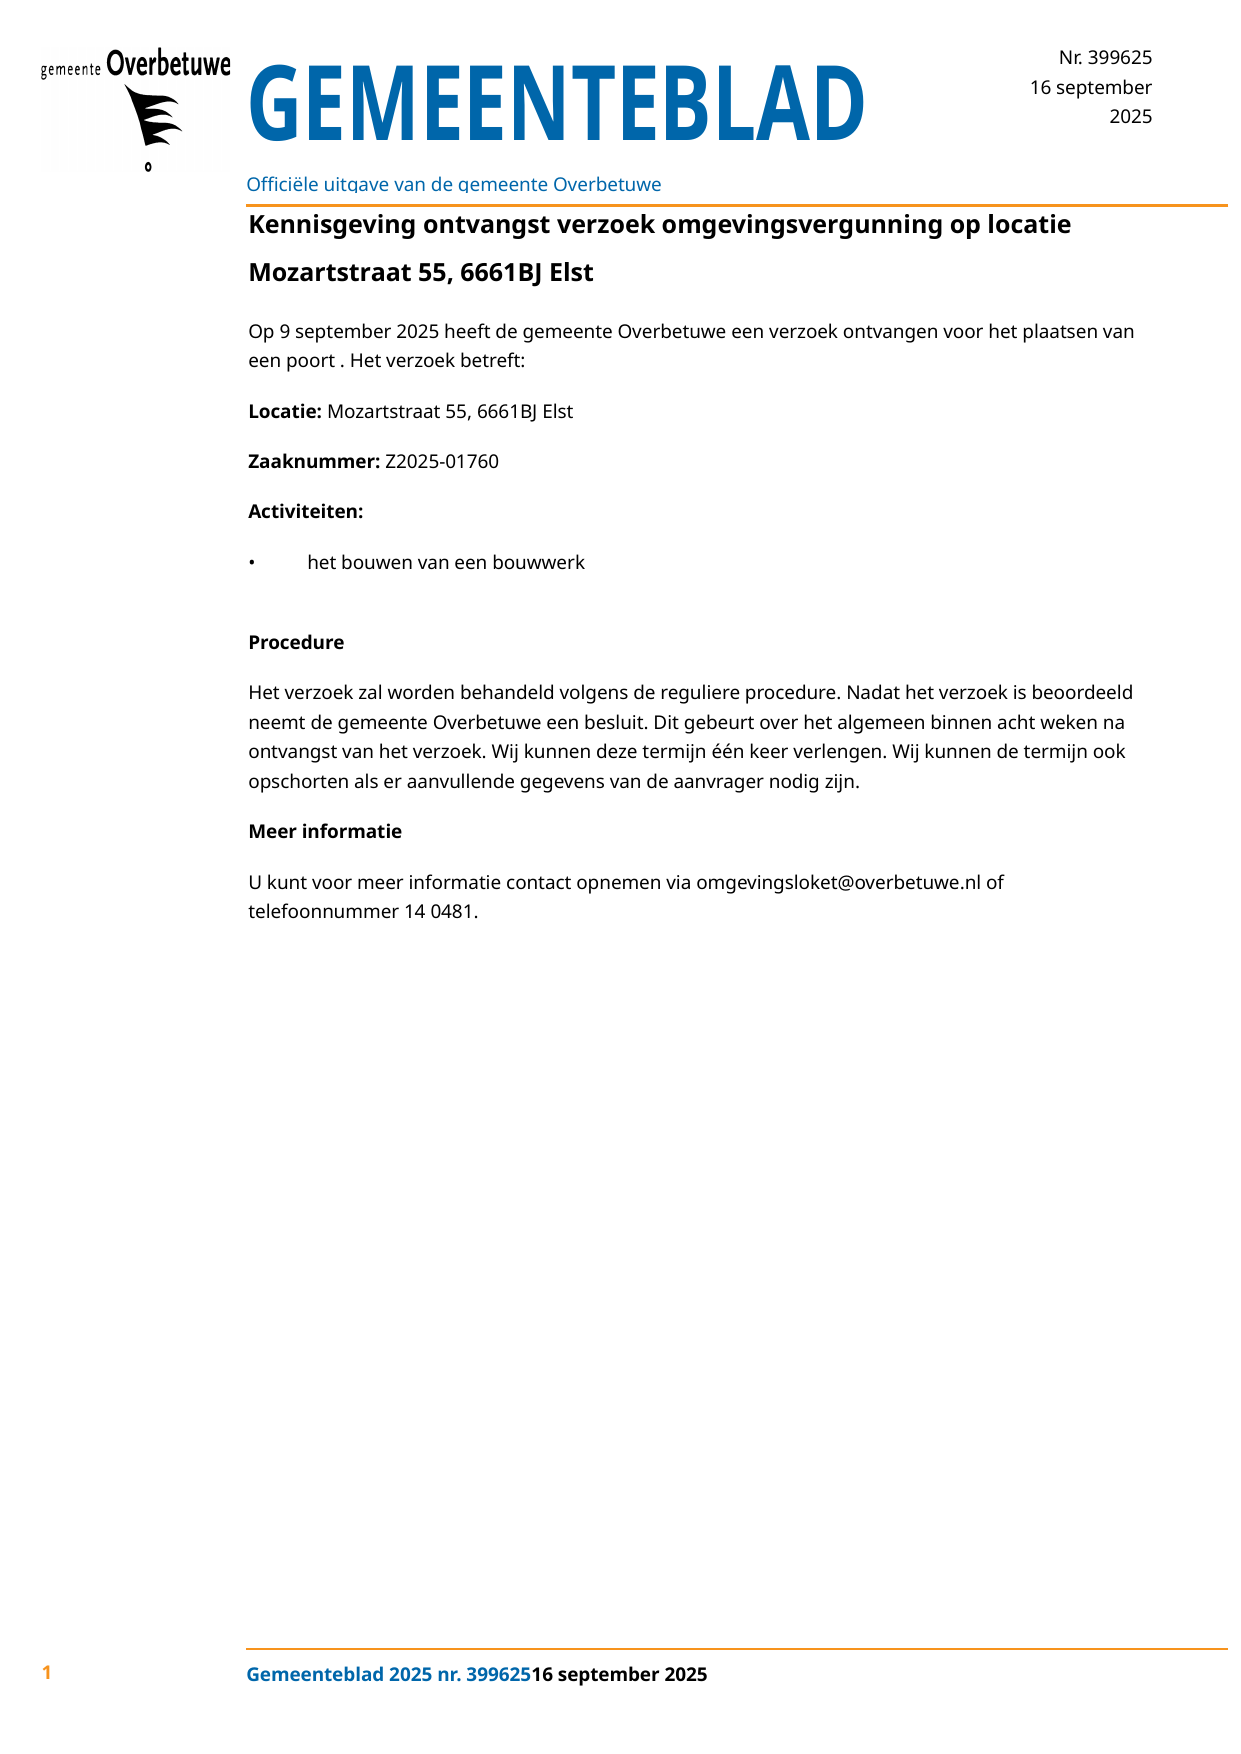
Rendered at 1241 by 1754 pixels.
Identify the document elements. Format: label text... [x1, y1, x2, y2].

text Activiteiten: [248, 499, 1152, 524]
text Zaaknummer: Z2025-01760 [248, 448, 1152, 474]
picture [41, 47, 231, 172]
text Procedure [248, 629, 1152, 655]
text U kunt voor meer informatie contact opnemen via omgevingsloket@overbetuwe.nl of telefoonnummer 14 0481. [248, 869, 1152, 924]
text Meer informatie [248, 819, 1152, 844]
text Locatie: Mozartstraat 55, 6661BJ Elst [248, 398, 1152, 424]
list het bouwen van een bouwwerk [248, 549, 1152, 575]
text Het verzoek zal worden behandeld volgens de reguliere procedure. Nadat het verzoek is beoordeeld neemt de gemeente Overbetuwe een besluit. Dit gebeurt over het algemeen binnen acht weken na ontvangst van het verzoek. Wij kunnen deze termijn één keer verlengen. Wij kunnen de termijn ook opschorten als er aanvullende gegevens van de aanvrager nodig zijn. [248, 679, 1152, 794]
text Kennisgeving ontvangst verzoek omgevingsvergunning op locatie Mozartstraat 55, 6661BJ Elst [248, 207, 1152, 288]
text Op 9 september 2025 heeft de gemeente Overbetuwe een verzoek ontvangen voor het plaatsen van een poort . Het verzoek betreft: [248, 318, 1152, 373]
